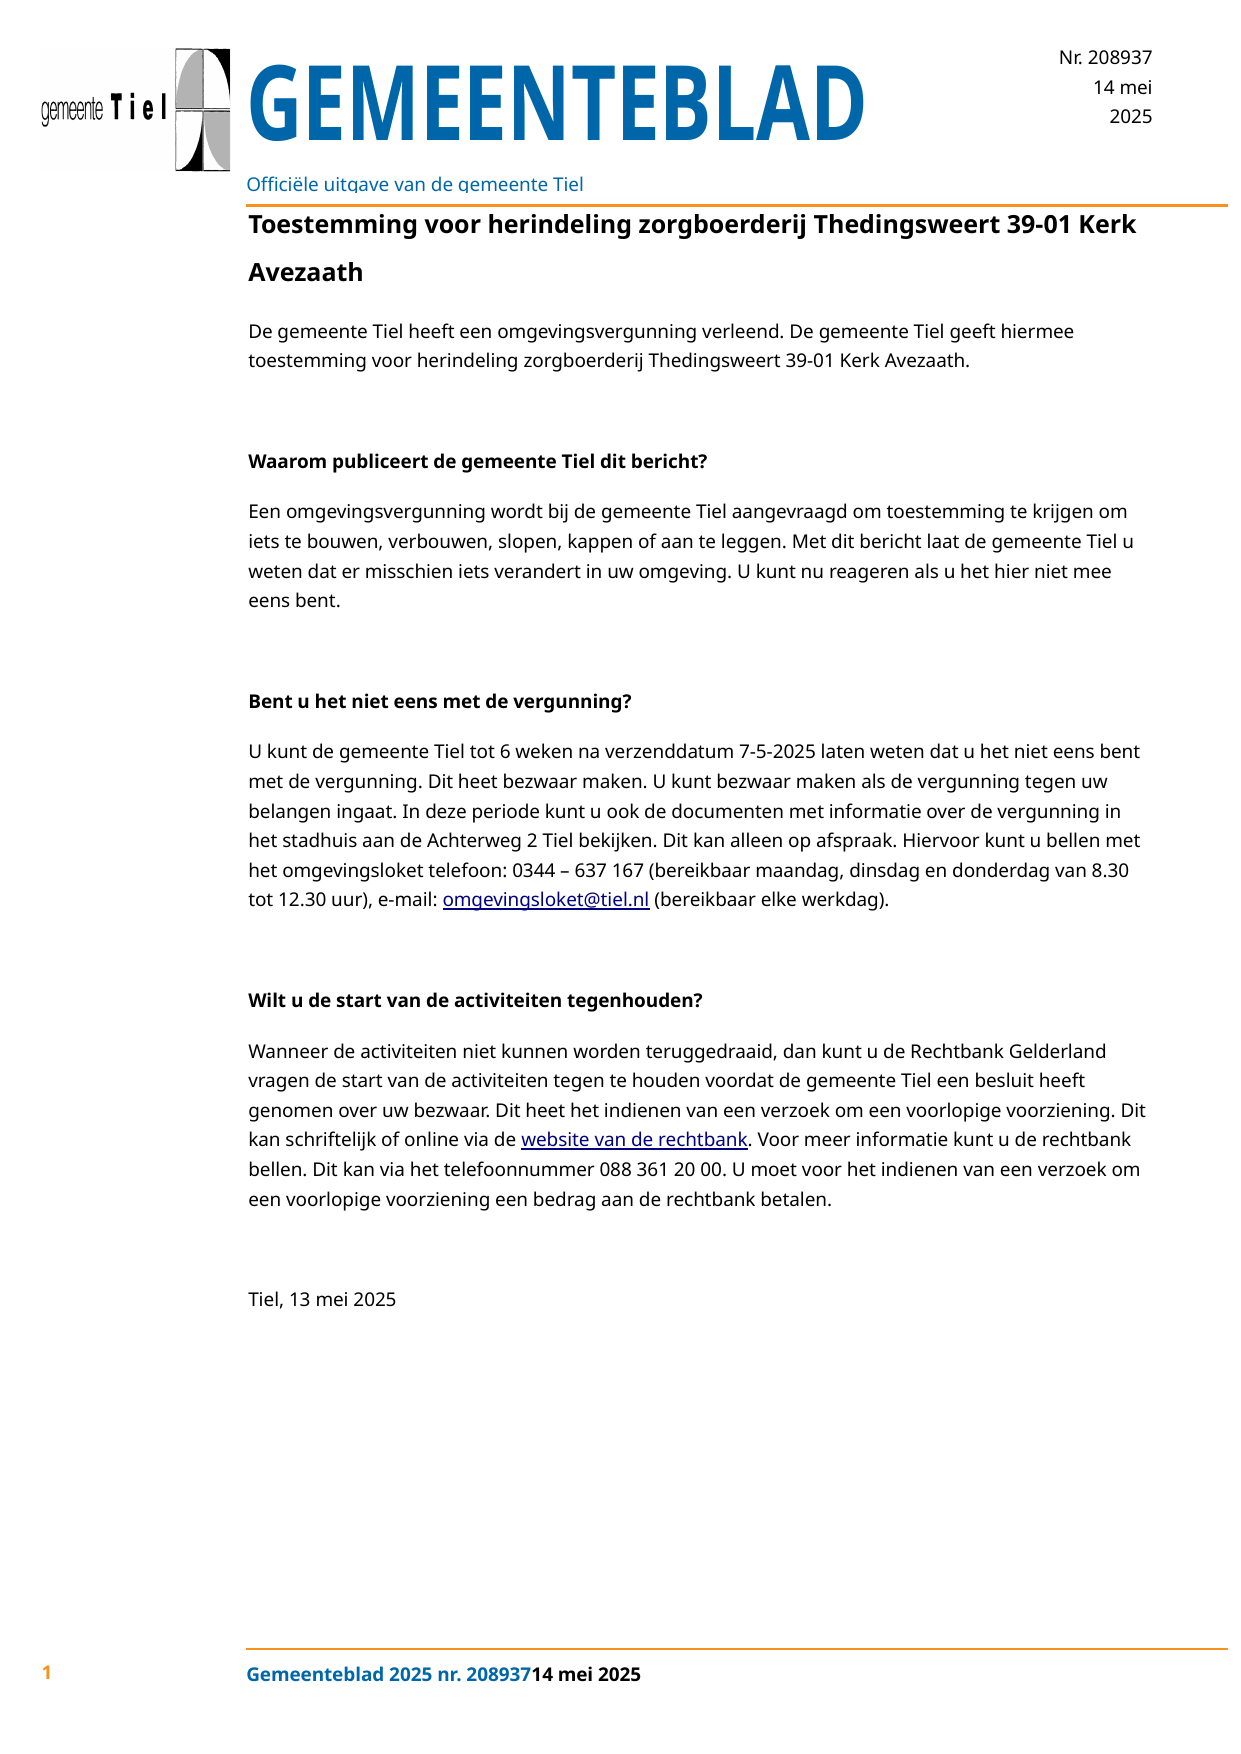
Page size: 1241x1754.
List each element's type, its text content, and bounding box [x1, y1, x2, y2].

text Tiel, 13 mei 2025 [248, 1287, 1152, 1312]
picture [41, 47, 231, 172]
text Toestemming voor herindeling zorgboerderij Thedingsweert 39-01 Kerk Avezaath [248, 207, 1152, 288]
text Bent u het niet eens met de vergunning? [248, 688, 1152, 714]
text Waarom publiceert de gemeente Tiel dit bericht? [248, 448, 1152, 474]
text Wanneer de activiteiten niet kunnen worden teruggedraaid, dan kunt u de Rechtbank Gelderland vragen de start van de activiteiten tegen te houden voordat de gemeente Tiel een besluit heeft genomen over uw bezwaar. Dit heet het indienen van een verzoek om een voorlopige voorziening. Dit kan schriftelijk of online via de website van de rechtbank. Voor meer informatie kunt u de rechtbank bellen. Dit kan via het telefoonnummer 088 361 20 00. U moet voor het indienen van een verzoek om een voorlopige voorziening een bedrag aan de rechtbank betalen. [248, 1038, 1152, 1212]
text Wilt u de start van de activiteiten tegenhouden? [248, 987, 1152, 1013]
text U kunt de gemeente Tiel tot 6 weken na verzenddatum 7-5-2025 laten weten dat u het niet eens bent met de vergunning. Dit heet bezwaar maken. U kunt bezwaar maken als de vergunning tegen uw belangen ingaat. In deze periode kunt u ook de documenten met informatie over de vergunning in het stadhuis aan de Achterweg 2 Tiel bekijken. Dit kan alleen op afspraak. Hiervoor kunt u bellen met het omgevingsloket telefoon: 0344 – 637 167 (bereikbaar maandag, dinsdag en donderdag van 8.30 tot 12.30 uur), e-mail: omgevingsloket@tiel.nl (bereikbaar elke werkdag). [248, 739, 1152, 912]
text Een omgevingsvergunning wordt bij de gemeente Tiel aangevraagd om toestemming te krijgen om iets te bouwen, verbouwen, slopen, kappen of aan te leggen. Met dit bericht laat de gemeente Tiel u weten dat er misschien iets verandert in uw omgeving. U kunt nu reageren als u het hier niet mee eens bent. [248, 499, 1152, 613]
text De gemeente Tiel heeft een omgevingsvergunning verleend. De gemeente Tiel geeft hiermee toestemming voor herindeling zorgboerderij Thedingsweert 39-01 Kerk Avezaath. [248, 318, 1152, 373]
